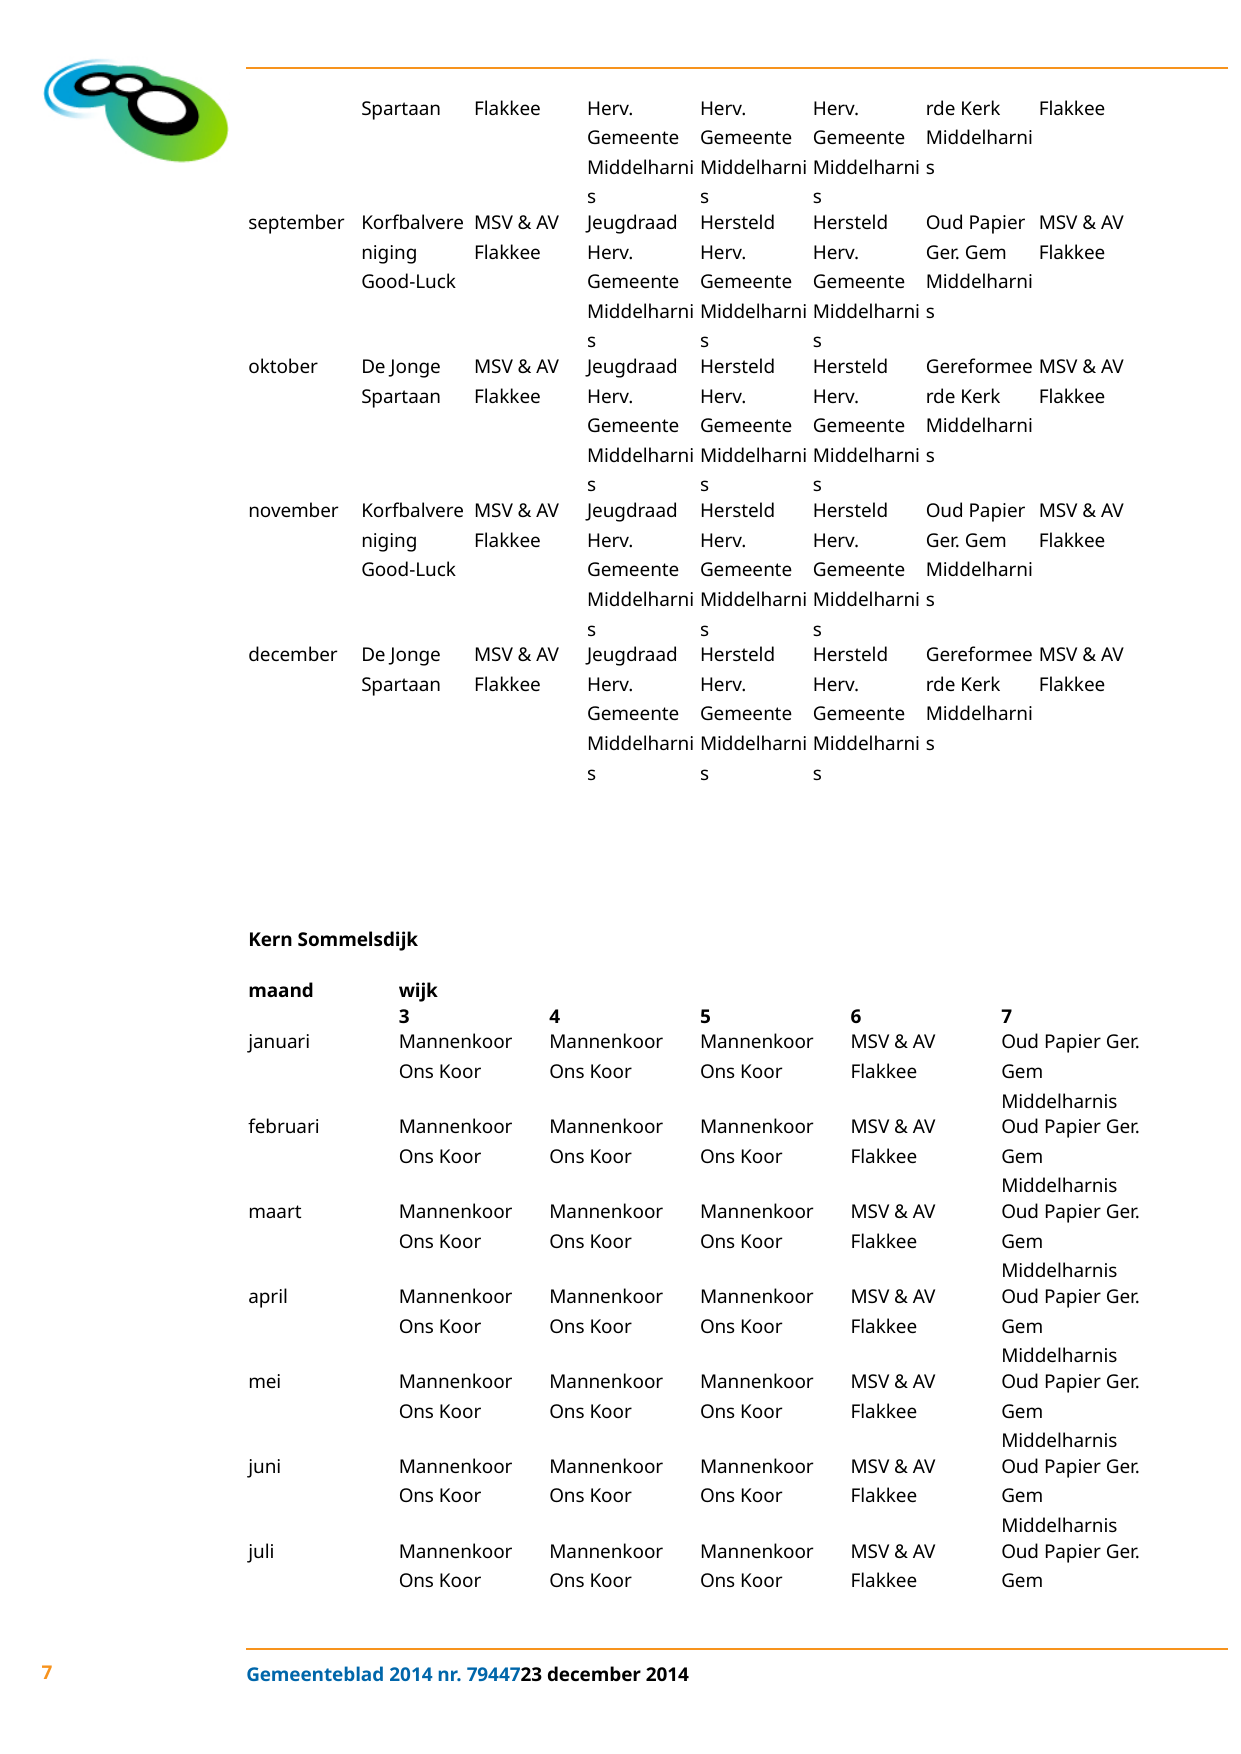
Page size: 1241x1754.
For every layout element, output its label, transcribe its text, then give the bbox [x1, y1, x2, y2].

table_cell september [248, 209, 361, 353]
table_cell MSV & AV Flakkee [850, 1538, 1001, 1593]
table_header [1001, 926, 1152, 951]
table_cell Mannenkoor Ons Koor [399, 1114, 549, 1198]
table_cell Flakkee [474, 95, 587, 209]
table_cell Oud Papier Ger. Gem Middelharnis [1001, 1368, 1152, 1453]
table_cell Oud Papier Ger. Gem Middelharnis [926, 498, 1038, 641]
table_cell Hersteld Herv. Gemeente Middelharnis [700, 641, 813, 786]
table_cell Gereformeerde Kerk Middelharnis [926, 641, 1038, 786]
table_cell Hersteld Herv. Gemeente Middelharnis [700, 498, 813, 641]
table_cell Hersteld Herv. Gemeente Middelharnis [813, 641, 926, 786]
table_cell maart [248, 1199, 398, 1283]
table_cell Jeugdraad Herv. Gemeente Middelharnis [587, 209, 700, 353]
table_cell Hersteld Herv. Gemeente Middelharnis [700, 209, 813, 353]
table_cell Jeugdraad Herv. Gemeente Middelharnis [587, 641, 700, 786]
table_cell Gereformeerde Kerk Middelharnis [926, 353, 1038, 497]
table_cell Mannenkoor Ons Koor [549, 1199, 700, 1283]
table_header [700, 926, 850, 951]
table_cell februari [248, 1114, 398, 1198]
table_cell MSV & AV Flakkee [850, 1368, 1001, 1453]
table_cell wijk [399, 977, 1152, 1003]
table_cell maand [248, 977, 398, 1003]
table_cell Mannenkoor Ons Koor [399, 1283, 549, 1368]
table_cell MSV & AV Flakkee [1039, 498, 1152, 641]
table_cell Oud Papier Ger. Gem [1001, 1538, 1152, 1593]
table_header [850, 926, 1001, 951]
table_cell [850, 951, 1001, 977]
table_cell De Jonge Spartaan [361, 641, 474, 786]
table_cell 4 [549, 1003, 700, 1029]
table_cell juni [248, 1453, 398, 1538]
table_cell Mannenkoor Ons Koor [549, 1368, 700, 1453]
table_cell Oud Papier Ger. Gem Middelharnis [1001, 1199, 1152, 1283]
table_cell Hersteld Herv. Gemeente Middelharnis [700, 353, 813, 497]
table_cell Mannenkoor Ons Koor [549, 1283, 700, 1368]
table_cell mei [248, 1368, 398, 1453]
table_cell Herv. Gemeente Middelharnis [700, 95, 813, 209]
table_cell 5 [700, 1003, 850, 1029]
table_cell [248, 1003, 398, 1029]
table_cell MSV & AV Flakkee [474, 641, 587, 786]
table_cell Mannenkoor Ons Koor [700, 1368, 850, 1453]
table_cell 3 [399, 1003, 549, 1029]
table_cell Spartaan [361, 95, 474, 209]
table_cell Oud Papier Ger. Gem Middelharnis [1001, 1114, 1152, 1198]
table_cell Herv. Gemeente Middelharnis [587, 95, 700, 209]
table_cell Mannenkoor Ons Koor [399, 1029, 549, 1113]
table_cell Jeugdraad Herv. Gemeente Middelharnis [587, 353, 700, 497]
table_cell december [248, 641, 361, 786]
table_cell november [248, 498, 361, 641]
table_cell Korfbalvereniging Good-Luck [361, 209, 474, 353]
table_cell [248, 95, 361, 209]
table_cell oktober [248, 353, 361, 497]
table_cell De Jonge Spartaan [361, 353, 474, 497]
table_cell Mannenkoor Ons Koor [399, 1453, 549, 1538]
table_cell rde Kerk Middelharnis [926, 95, 1038, 209]
table_cell Mannenkoor Ons Koor [700, 1538, 850, 1593]
table_cell Oud Papier Ger. Gem Middelharnis [1001, 1029, 1152, 1113]
table_cell Herv. Gemeente Middelharnis [813, 95, 926, 209]
table_cell Mannenkoor Ons Koor [700, 1283, 850, 1368]
table_cell Mannenkoor Ons Koor [549, 1538, 700, 1593]
table_cell MSV & AV Flakkee [850, 1453, 1001, 1538]
table_cell Mannenkoor Ons Koor [700, 1199, 850, 1283]
table_cell Mannenkoor Ons Koor [700, 1114, 850, 1198]
table_cell MSV & AV Flakkee [850, 1029, 1001, 1113]
table_cell Mannenkoor Ons Koor [549, 1453, 700, 1538]
table_cell [1001, 951, 1152, 977]
table_cell MSV & AV Flakkee [850, 1283, 1001, 1368]
table_cell [549, 951, 700, 977]
table_cell Jeugdraad Herv. Gemeente Middelharnis [587, 498, 700, 641]
table_cell [248, 951, 398, 977]
table_cell Hersteld Herv. Gemeente Middelharnis [813, 498, 926, 641]
table_cell MSV & AV Flakkee [850, 1199, 1001, 1283]
table_cell Flakkee [1039, 95, 1152, 209]
table_cell Mannenkoor Ons Koor [399, 1199, 549, 1283]
table_cell Hersteld Herv. Gemeente Middelharnis [813, 209, 926, 353]
table_cell Mannenkoor Ons Koor [399, 1368, 549, 1453]
table_cell Oud Papier Ger. Gem Middelharnis [926, 209, 1038, 353]
table_cell 7 [1001, 1003, 1152, 1029]
table_cell Mannenkoor Ons Koor [700, 1453, 850, 1538]
table_cell Oud Papier Ger. Gem Middelharnis [1001, 1453, 1152, 1538]
picture [41, 47, 231, 172]
table_cell [399, 951, 549, 977]
table_cell MSV & AV Flakkee [1039, 209, 1152, 353]
table_header [549, 926, 700, 951]
table_cell MSV & AV Flakkee [474, 209, 587, 353]
table_cell Oud Papier Ger. Gem Middelharnis [1001, 1283, 1152, 1368]
table_cell MSV & AV Flakkee [850, 1114, 1001, 1198]
table_cell Korfbalvereniging Good-Luck [361, 498, 474, 641]
table_cell MSV & AV Flakkee [474, 353, 587, 497]
table_header Kern Sommelsdijk [248, 926, 549, 951]
table_cell Mannenkoor Ons Koor [549, 1114, 700, 1198]
table_cell MSV & AV Flakkee [1039, 353, 1152, 497]
table_cell MSV & AV Flakkee [474, 498, 587, 641]
table_cell [700, 951, 850, 977]
table_cell 6 [850, 1003, 1001, 1029]
table_cell juli [248, 1538, 398, 1593]
table_cell Hersteld Herv. Gemeente Middelharnis [813, 353, 926, 497]
table_cell MSV & AV Flakkee [1039, 641, 1152, 786]
table_cell Mannenkoor Ons Koor [549, 1029, 700, 1113]
table_cell januari [248, 1029, 398, 1113]
table_cell Mannenkoor Ons Koor [700, 1029, 850, 1113]
table_cell Mannenkoor Ons Koor [399, 1538, 549, 1593]
table_cell april [248, 1283, 398, 1368]
